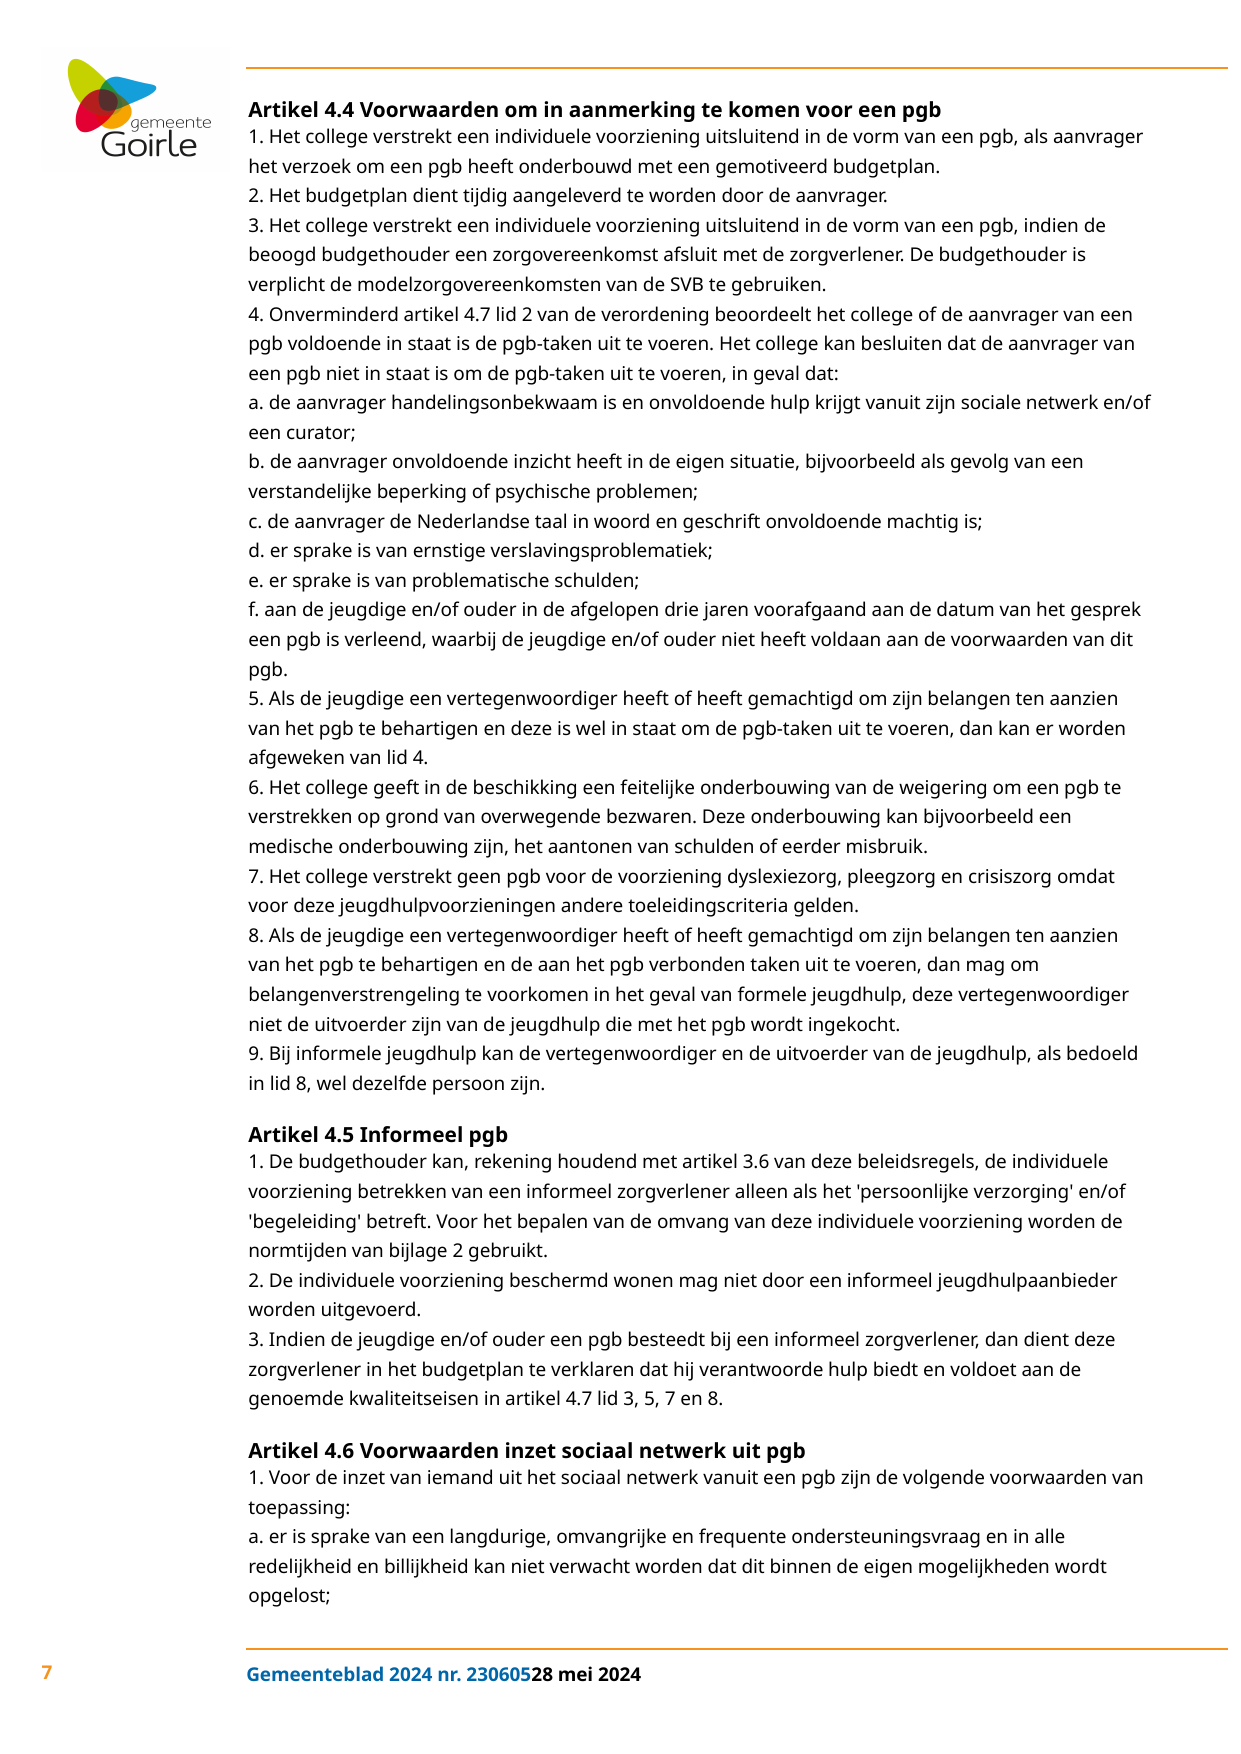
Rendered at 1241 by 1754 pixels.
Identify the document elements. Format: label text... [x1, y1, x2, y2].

text 1. De budgethouder kan, rekening houdend met artikel 3.6 van deze beleidsregels, de individuele voorziening betrekken van een informeel zorgverlener alleen als het 'persoonlijke verzorging' en/of 'begeleiding' betreft. Voor het bepalen van de omvang van deze individuele voorziening worden de normtijden van bijlage 2 gebruikt. [248, 1149, 1152, 1263]
text 8. Als de jeugdige een vertegenwoordiger heeft of heeft gemachtigd om zijn belangen ten aanzien van het pgb te behartigen en de aan het pgb verbonden taken uit te voeren, dan mag om belangenverstrengeling te voorkomen in het geval van formele jeugdhulp, deze vertegenwoordiger niet de uitvoerder zijn van de jeugdhulp die met het pgb wordt ingekocht. [248, 922, 1152, 1036]
picture [41, 47, 231, 172]
text f. aan de jeugdige en/of ouder in de afgelopen drie jaren voorafgaand aan de datum van het gesprek een pgb is verleend, waarbij de jeugdige en/of ouder niet heeft voldaan aan de voorwaarden van dit pgb. [248, 597, 1152, 681]
text 4. Onverminderd artikel 4.7 lid 2 van de verordening beoordeelt het college of de aanvrager van een pgb voldoende in staat is de pgb-taken uit te voeren. Het college kan besluiten dat de aanvrager van een pgb niet in staat is om de pgb-taken uit te voeren, in geval dat: [248, 301, 1152, 386]
text Artikel 4.5 Informeel pgb [248, 1120, 1152, 1149]
text Artikel 4.4 Voorwaarden om in aanmerking te komen voor een pgb [248, 95, 1152, 123]
text 3. Het college verstrekt een individuele voorziening uitsluitend in de vorm van een pgb, indien de beoogd budgethouder een zorgovereenkomst afsluit met de zorgverlener. De budgethouder is verplicht de modelzorgovereenkomsten van de SVB te gebruiken. [248, 212, 1152, 297]
text d. er sprake is van ernstige verslavingsproblematiek; [248, 537, 1152, 563]
text Artikel 4.6 Voorwaarden inzet sociaal netwerk uit pgb [248, 1436, 1152, 1464]
text 3. Indien de jeugdige en/of ouder een pgb besteedt bij een informeel zorgverlener, dan dient deze zorgverlener in het budgetplan te verklaren dat hij verantwoorde hulp biedt en voldoet aan de genoemde kwaliteitseisen in artikel 4.7 lid 3, 5, 7 en 8. [248, 1326, 1152, 1411]
text b. de aanvrager onvoldoende inzicht heeft in de eigen situatie, bijvoorbeeld als gevolg van een verstandelijke beperking of psychische problemen; [248, 449, 1152, 504]
text 5. Als de jeugdige een vertegenwoordiger heeft of heeft gemachtigd om zijn belangen ten aanzien van het pgb te behartigen en deze is wel in staat om de pgb-taken uit te voeren, dan kan er worden afgeweken van lid 4. [248, 685, 1152, 770]
text 7. Het college verstrekt geen pgb voor de voorziening dyslexiezorg, pleegzorg en crisiszorg omdat voor deze jeugdhulpvoorzieningen andere toeleidingscriteria gelden. [248, 863, 1152, 918]
text a. de aanvrager handelingsonbekwaam is en onvoldoende hulp krijgt vanuit zijn sociale netwerk en/of een curator; [248, 389, 1152, 445]
text 1. Voor de inzet van iemand uit het sociaal netwerk vanuit een pgb zijn de volgende voorwaarden van toepassing: [248, 1464, 1152, 1519]
text c. de aanvrager de Nederlandse taal in woord en geschrift onvoldoende machtig is; [248, 508, 1152, 533]
text 6. Het college geeft in de beschikking een feitelijke onderbouwing van de weigering om een pgb te verstrekken op grond van overwegende bezwaren. Deze onderbouwing kan bijvoorbeeld een medische onderbouwing zijn, het aantonen van schulden of eerder misbruik. [248, 774, 1152, 859]
text 2. De individuele voorziening beschermd wonen mag niet door een informeel jeugdhulpaanbieder worden uitgevoerd. [248, 1267, 1152, 1322]
text e. er sprake is van problematische schulden; [248, 567, 1152, 593]
text a. er is sprake van een langdurige, omvangrijke en frequente ondersteuningsvraag en in alle redelijkheid en billijkheid kan niet verwacht worden dat dit binnen de eigen mogelijkheden wordt opgelost; [248, 1523, 1152, 1608]
text 1. Het college verstrekt een individuele voorziening uitsluitend in de vorm van een pgb, als aanvrager het verzoek om een pgb heeft onderbouwd met een gemotiveerd budgetplan. [248, 123, 1152, 178]
text 2. Het budgetplan dient tijdig aangeleverd te worden door de aanvrager. [248, 182, 1152, 208]
text 9. Bij informele jeugdhulp kan de vertegenwoordiger en de uitvoerder van de jeugdhulp, als bedoeld in lid 8, wel dezelfde persoon zijn. [248, 1040, 1152, 1096]
